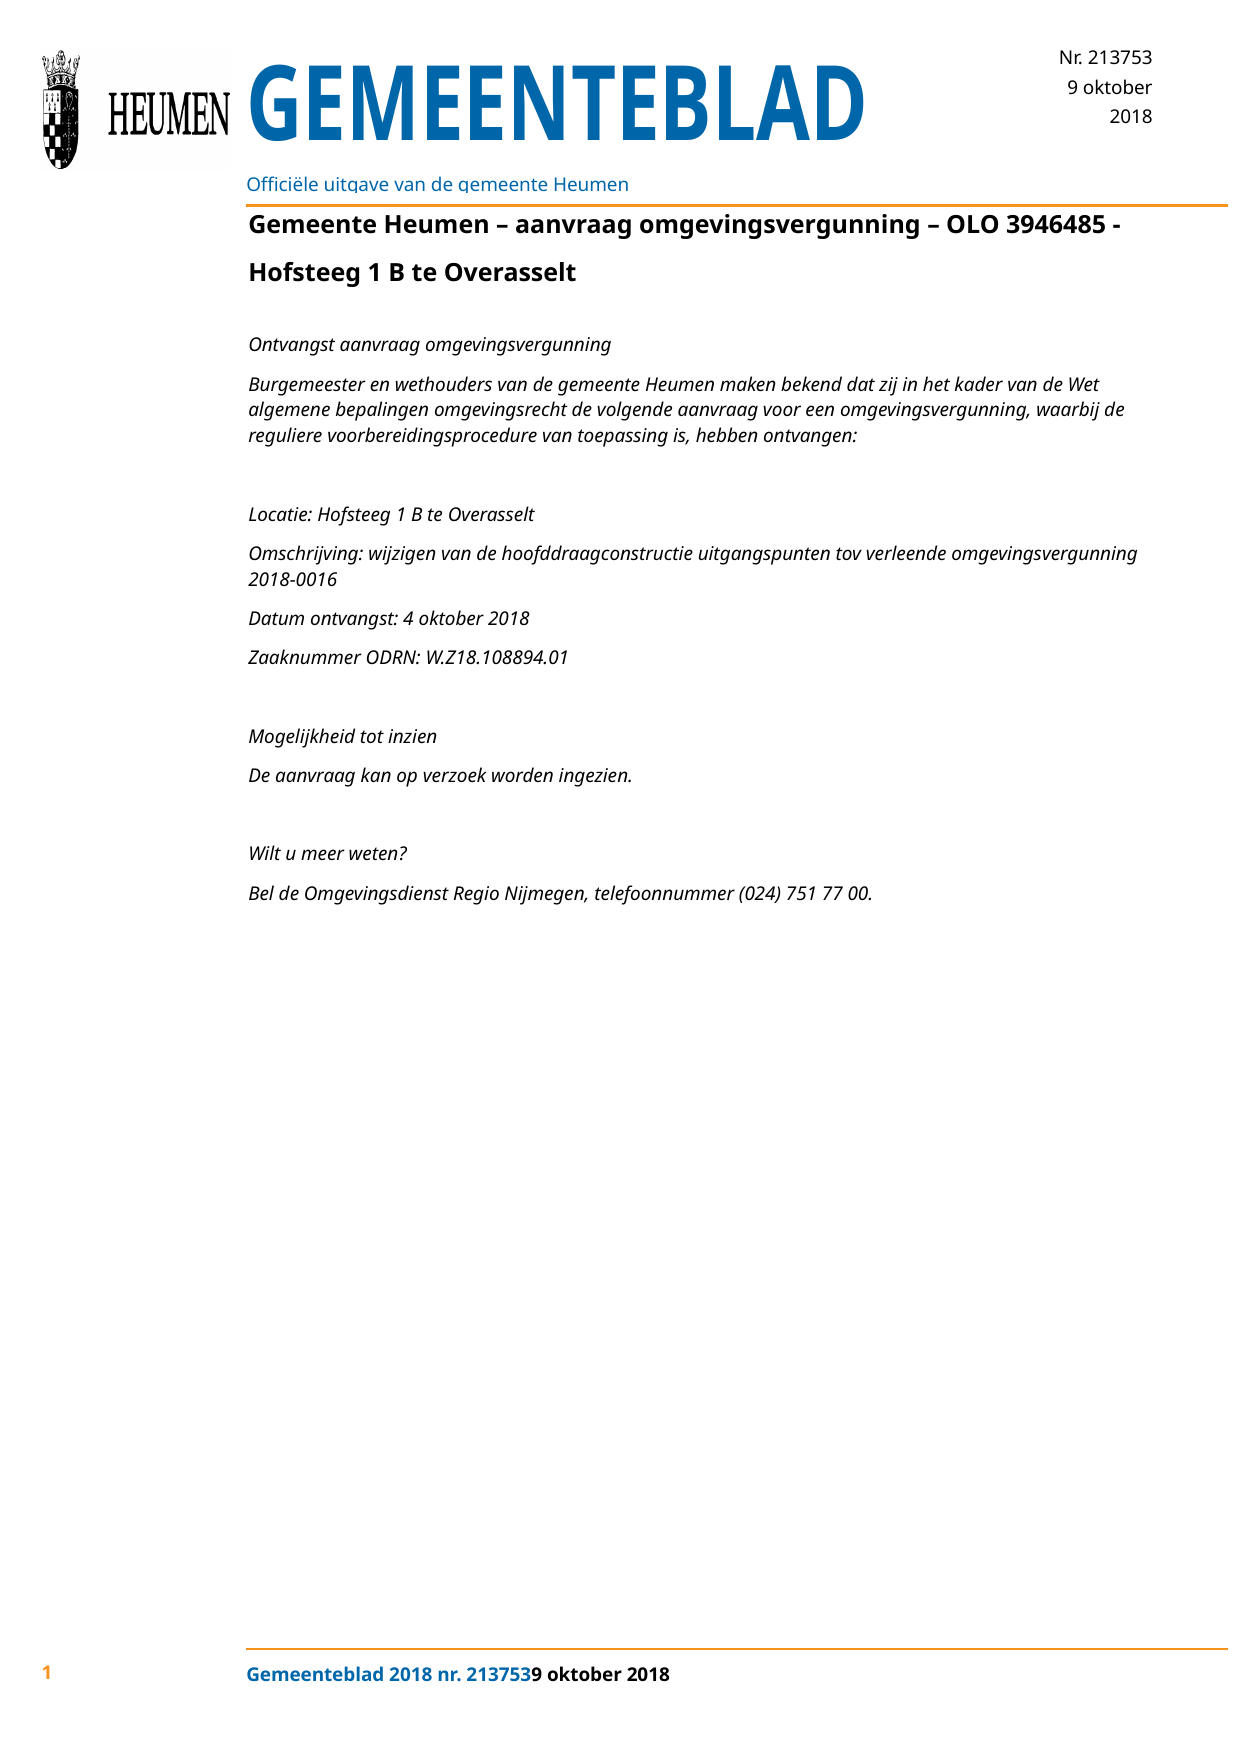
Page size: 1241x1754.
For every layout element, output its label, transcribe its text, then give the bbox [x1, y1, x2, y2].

text Ontvangst aanvraag omgevingsvergunning [248, 331, 1152, 357]
picture [41, 47, 231, 172]
text Datum ontvangst: 4 oktober 2018 [248, 605, 1152, 631]
text Bel de Omgevingsdienst Regio Nijmegen, telefoonnummer (024) 751 77 00. [248, 880, 1152, 906]
text Wilt u meer weten? [248, 841, 1152, 866]
text Omschrijving: wijzigen van de hoofddraagconstructie uitgangspunten tov verleende omgevingsvergunning 2018-0016 [248, 540, 1152, 591]
text Burgemeester en wethouders van de gemeente Heumen maken bekend dat zij in het kader van de Wet algemene bepalingen omgevingsrecht de volgende aanvraag voor een omgevingsvergunning, waarbij de reguliere voorbereidingsprocedure van toepassing is, hebben ontvangen: [248, 371, 1152, 448]
text Mogelijkheid tot inzien [248, 723, 1152, 748]
text Gemeente Heumen – aanvraag omgevingsvergunning – OLO 3946485 - Hofsteeg 1 B te Overasselt [248, 207, 1152, 288]
text Locatie: Hofsteeg 1 B te Overasselt [248, 501, 1152, 526]
text De aanvraag kan op verzoek worden ingezien. [248, 762, 1152, 788]
text Zaaknummer ODRN: W.Z18.108894.01 [248, 644, 1152, 670]
